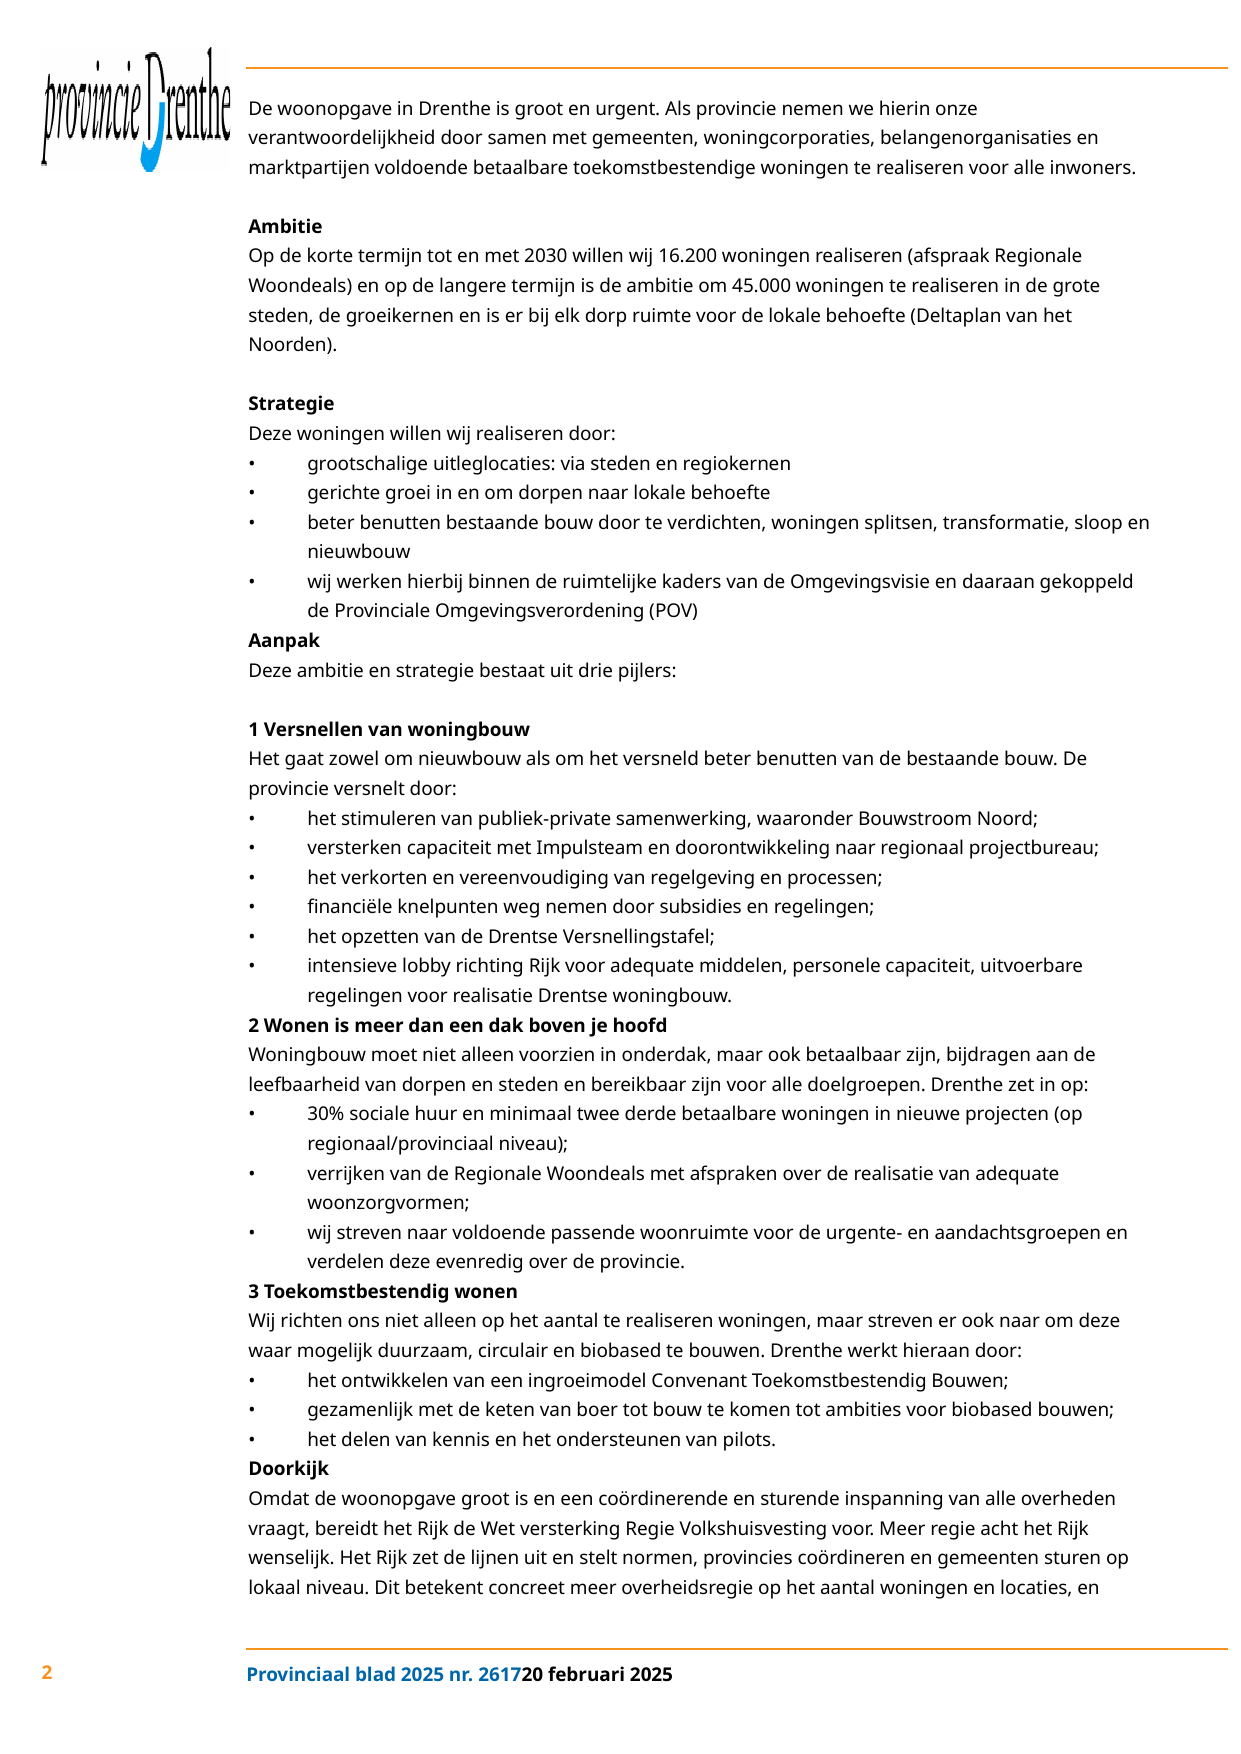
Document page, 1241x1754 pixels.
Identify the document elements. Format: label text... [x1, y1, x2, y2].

text Wij richten ons niet alleen op het aantal te realiseren woningen, maar streven er ook naar om deze waar mogelijk duurzaam, circulair en biobased te bouwen. Drenthe werkt hieraan door: [248, 1308, 1152, 1363]
text Woningbouw moet niet alleen voorzien in onderdak, maar ook betaalbaar zijn, bijdragen aan de leefbaarheid van dorpen en steden en bereikbaar zijn voor alle doelgroepen. Drenthe zet in op: [248, 1041, 1152, 1097]
text Strategie [248, 391, 1152, 416]
text Het gaat zowel om nieuwbouw als om het versneld beter benutten van de bestaande bouw. De provincie versnelt door: [248, 746, 1152, 801]
text Doorkijk [248, 1456, 1152, 1481]
list beter benutten bestaande bouw door te verdichten, woningen splitsen, transformatie, sloop en nieuwbouw [248, 509, 1152, 564]
list het delen van kennis en het ondersteunen van pilots. [248, 1426, 1152, 1452]
list 30% sociale huur en minimaal twee derde betaalbare woningen in nieuwe projecten (op regionaal/provinciaal niveau); [248, 1101, 1152, 1156]
list het verkorten en vereenvoudiging van regelgeving en processen; [248, 864, 1152, 890]
list wij streven naar voldoende passende woonruimte voor de urgente- en aandachtsgroepen en verdelen deze evenredig over de provincie. [248, 1219, 1152, 1274]
list versterken capaciteit met Impulsteam en doorontwikkeling naar regionaal projectbureau; [248, 834, 1152, 860]
text Op de korte termijn tot en met 2030 willen wij 16.200 woningen realiseren (afspraak Regionale Woondeals) en op de langere termijn is de ambitie om 45.000 woningen te realiseren in de grote steden, de groeikernen en is er bij elk dorp ruimte voor de lokale behoefte (Deltaplan van het Noorden). [248, 243, 1152, 357]
text Deze ambitie en strategie bestaat uit drie pijlers: [248, 657, 1152, 683]
list het ontwikkelen van een ingroeimodel Convenant Toekomstbestendig Bouwen; [248, 1367, 1152, 1393]
list het opzetten van de Drentse Versnellingstafel; [248, 923, 1152, 949]
text Aanpak [248, 627, 1152, 653]
picture [41, 47, 231, 172]
text Ambitie [248, 213, 1152, 239]
list gezamenlijk met de keten van boer tot bouw te komen tot ambities voor biobased bouwen; [248, 1396, 1152, 1422]
list verrijken van de Regionale Woondeals met afspraken over de realisatie van adequate woonzorgvormen; [248, 1160, 1152, 1215]
list wij werken hierbij binnen de ruimtelijke kaders van de Omgevingsvisie en daaraan gekoppeld de Provinciale Omgevingsverordening (POV) [248, 568, 1152, 623]
text 1 Versnellen van woningbouw [248, 716, 1152, 742]
list gerichte groei in en om dorpen naar lokale behoefte [248, 479, 1152, 505]
text Deze woningen willen wij realiseren door: [248, 420, 1152, 446]
text 2 Wonen is meer dan een dak boven je hoofd [248, 1012, 1152, 1038]
text Omdat de woonopgave groot is en een coördinerende en sturende inspanning van alle overheden vraagt, bereidt het Rijk de Wet versterking Regie Volkshuisvesting voor. Meer regie acht het Rijk wenselijk. Het Rijk zet de lijnen uit en stelt normen, provincies coördineren en gemeenten sturen op lokaal niveau. Dit betekent concreet meer overheidsregie op het aantal woningen en locaties, en [248, 1485, 1152, 1600]
list grootschalige uitleglocaties: via steden en regiokernen [248, 450, 1152, 476]
list het stimuleren van publiek-private samenwerking, waaronder Bouwstroom Noord; [248, 805, 1152, 831]
list intensieve lobby richting Rijk voor adequate middelen, personele capaciteit, uitvoerbare regelingen voor realisatie Drentse woningbouw. [248, 953, 1152, 1008]
text De woonopgave in Drenthe is groot en urgent. Als provincie nemen we hierin onze verantwoordelijkheid door samen met gemeenten, woningcorporaties, belangenorganisaties en marktpartijen voldoende betaalbare toekomstbestendige woningen te realiseren voor alle inwoners. [248, 95, 1152, 180]
list financiële knelpunten weg nemen door subsidies en regelingen; [248, 893, 1152, 919]
text 3 Toekomstbestendig wonen [248, 1278, 1152, 1304]
